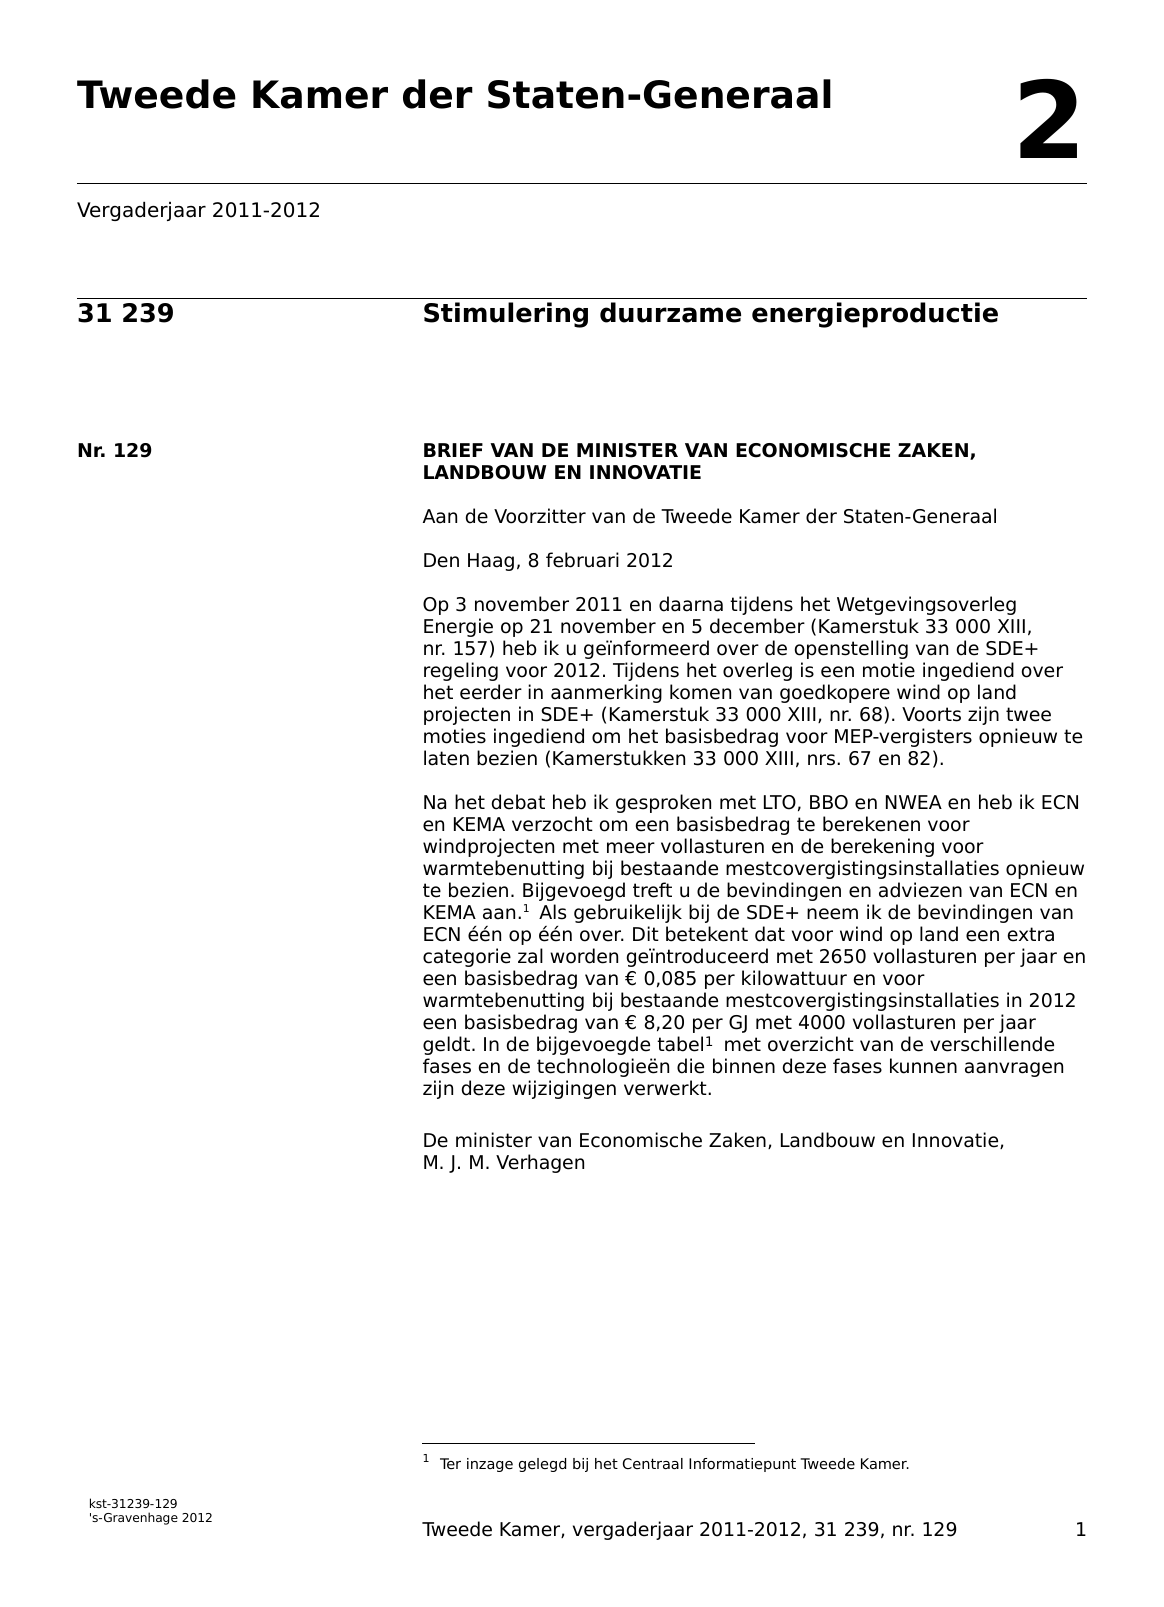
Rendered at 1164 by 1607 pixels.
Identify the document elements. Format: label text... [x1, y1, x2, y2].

text Op 3 november 2011 en daarna tijdens het Wetgevingsoverleg Energie op 21 november en 5 december (Kamerstuk 33 000 XIII, nr. 157) heb ik u geïnformeerd over de openstelling van de SDE+ regeling voor 2012. Tijdens het overleg is een motie ingediend over het eerder in aanmerking komen van goedkopere wind op land projecten in SDE+ (Kamerstuk 33 000 XIII, nr. 68). Voorts zijn twee moties ingediend om het basisbedrag voor MEP-vergisters opnieuw te laten bezien (Kamerstukken 33 000 XIII, nrs. 67 en 82). [422, 594, 1087, 770]
text Ter inzage gelegd bij het Centraal Informatiepunt Tweede Kamer. [422, 1452, 1087, 1474]
table_cell Vergaderjaar 2011-2012 [77, 184, 1087, 298]
subtitle Nr. 129 BRIEF VAN DE MINISTER VAN ECONOMISCHE ZAKEN, LANDBOUW EN INNOVATIE [77, 440, 1087, 484]
subtitle 31 239 Stimulering duurzame energieproductie [77, 299, 1087, 329]
text Na het debat heb ik gesproken met LTO, BBO en NWEA en heb ik ECN en KEMA verzocht om een basisbedrag te berekenen voor windprojecten met meer vollasturen en de berekening voor warmtebenutting bij bestaande mestcovergistingsinstallaties opnieuw te bezien. Bijgevoegd treft u de bevindingen en adviezen van ECN en KEMA aan. Als gebruikelijk bij de SDE+ neem ik de bevindingen van ECN één op één over. Dit betekent dat voor wind op land een extra categorie zal worden geïntroduceerd met 2650 vollasturen per jaar en een basisbedrag van € 0,085 per kilowattuur en voor warmtebenutting bij bestaande mestcovergistingsinstallaties in 2012 een basisbedrag van € 8,20 per GJ met 4000 vollasturen per jaar geldt. In de bijgevoegde tabel1 met overzicht van de verschillende fases en de technologieën die binnen deze fases kunnen aanvragen zijn deze wijzigingen verwerkt. [422, 792, 1087, 1100]
text Aan de Voorzitter van de Tweede Kamer der Staten-Generaal [422, 506, 1087, 528]
text De minister van Economische Zaken, Landbouw en Innovatie, M. J. M. Verhagen [422, 1130, 1087, 1174]
text 's-Gravenhage 2012 [88, 1511, 323, 1525]
text Den Haag, 8 februari 2012 [422, 550, 1087, 572]
table_header 2 [886, 59, 1087, 183]
table_header Tweede Kamer der Staten-Generaal [77, 59, 886, 183]
text kst-31239-129 [88, 1497, 323, 1511]
